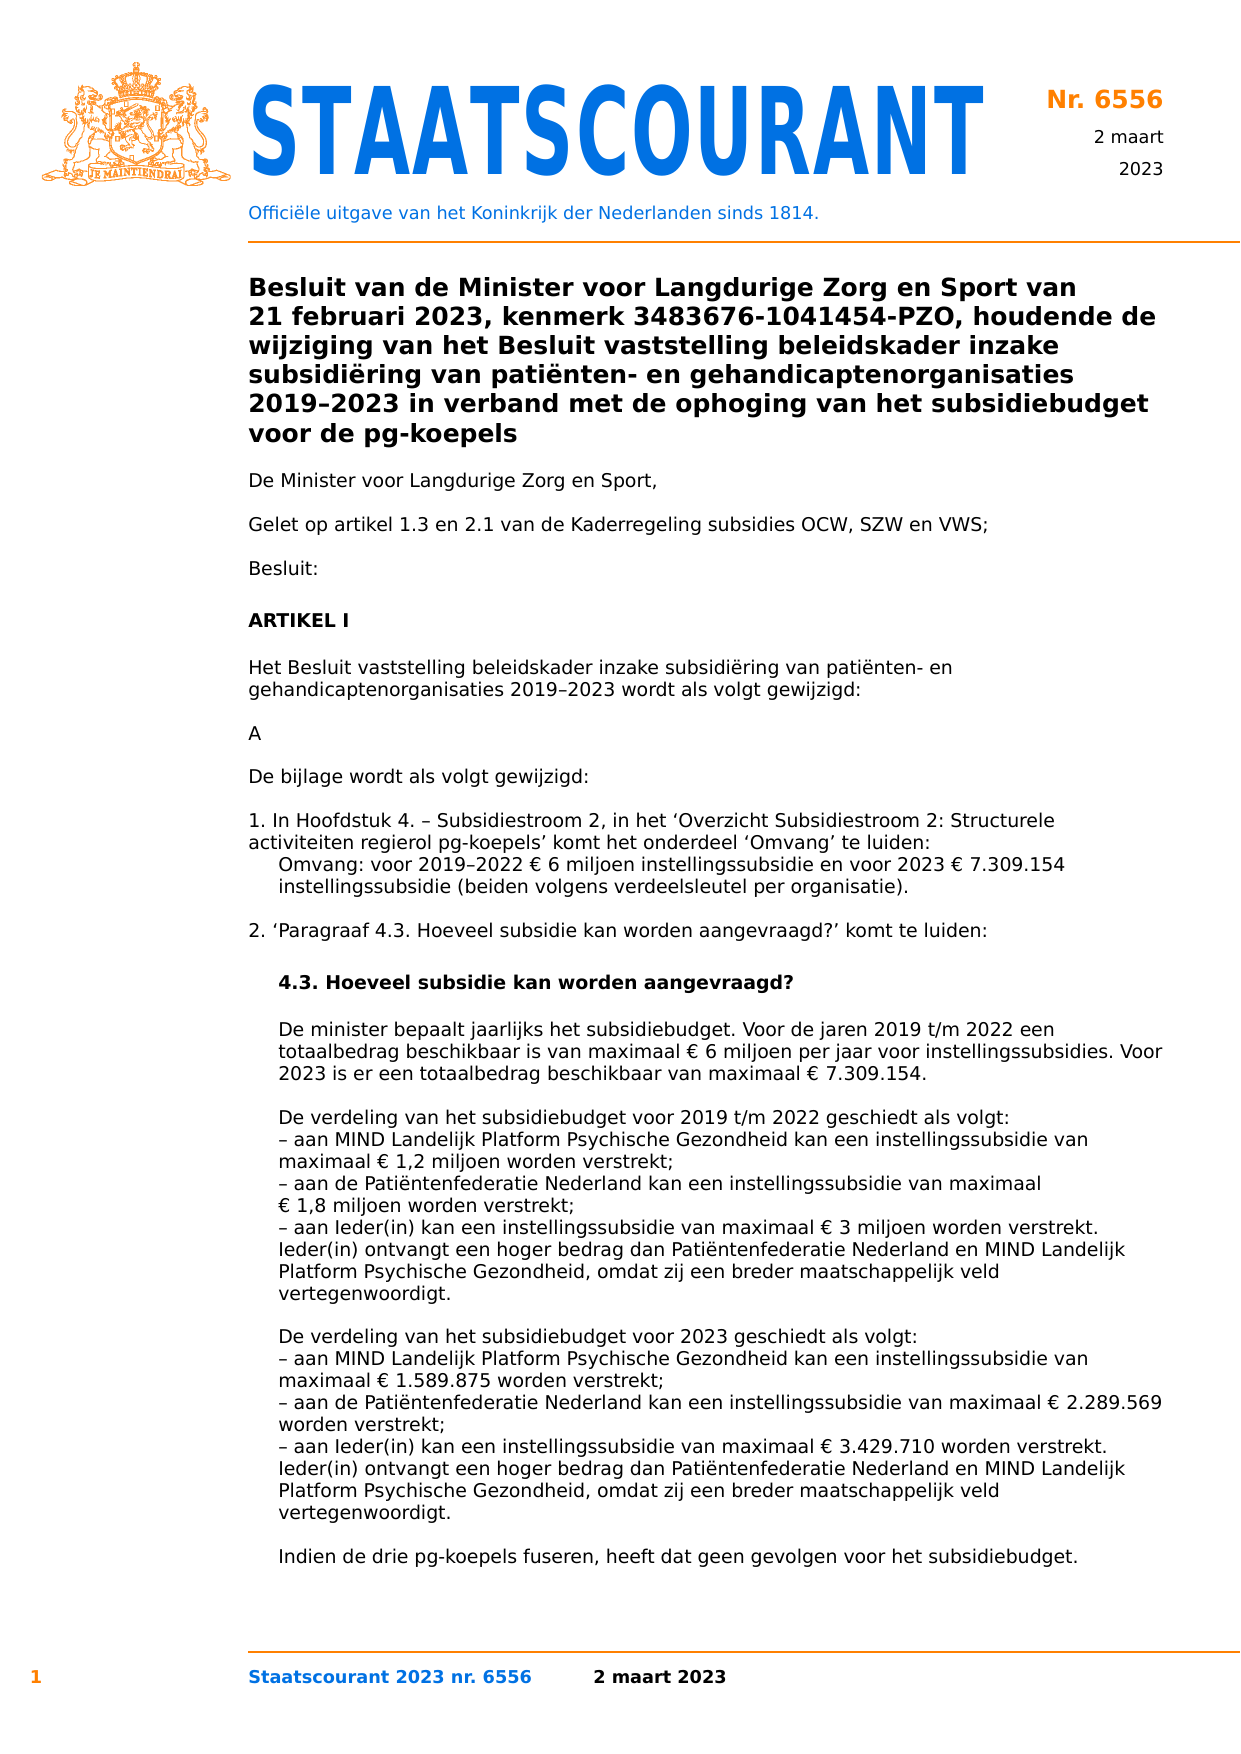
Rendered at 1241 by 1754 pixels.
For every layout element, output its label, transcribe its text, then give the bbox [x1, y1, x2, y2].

text De minister bepaalt jaarlijks het subsidiebudget. Voor de jaren 2019 t/m 2022 een totaalbedrag beschikbaar is van maximaal € 6 miljoen per jaar voor instellingssubsidies. Voor 2023 is er een totaalbedrag beschikbaar van maximaal € 7.309.154. [278, 1019, 1163, 1085]
table_header Nr. 6556 [998, 62, 1240, 121]
text – aan de Patiëntenfederatie Nederland kan een instellingssubsidie van maximaal € 1,8 miljoen worden verstrekt; [278, 1173, 1163, 1217]
table_cell 2023 [998, 153, 1240, 203]
text – aan Ieder(in) kan een instellingssubsidie van maximaal € 3.429.710 worden verstrekt. Ieder(in) ontvangt een hoger bedrag dan Patiëntenfederatie Nederland en MIND Landelijk Platform Psychische Gezondheid, omdat zij een breder maatschappelijk veld vertegenwoordigt. [278, 1436, 1163, 1524]
text 2. ‘Paragraaf 4.3. Hoeveel subsidie kan worden aangevraagd?’ komt te luiden: [248, 920, 1163, 942]
table_cell Officiële uitgave van het Koninkrijk der Nederlanden sinds 1814. [248, 203, 1240, 241]
picture [41, 62, 231, 186]
subtitle Besluit van de Minister voor Langdurige Zorg en Sport van 21 februari 2023, kenmerk 3483676-1041454-PZO, houdende de wijziging van het Besluit vaststelling beleidskader inzake subsidiëring van patiënten- en gehandicaptenorganisaties 2019–2023 in verband met de ophoging van het subsidiebudget voor de pg-koepels [248, 273, 1163, 448]
text Omvang: voor 2019–2022 € 6 miljoen instellingssubsidie en voor 2023 € 7.309.154 instellingssubsidie (beiden volgens verdeelsleutel per organisatie). [278, 854, 1163, 898]
text Gelet op artikel 1.3 en 2.1 van de Kaderregeling subsidies OCW, SZW en VWS; [248, 514, 1163, 536]
table_cell 2 maart [998, 121, 1240, 153]
subtitle ARTIKEL I [248, 609, 1163, 632]
text 1. In Hoofdstuk 4. – Subsidiestroom 2, in het ‘Overzicht Subsidiestroom 2: Structurele activiteiten regierol pg-koepels’ komt het onderdeel ‘Omvang’ te luiden: [248, 810, 1163, 854]
text – aan de Patiëntenfederatie Nederland kan een instellingssubsidie van maximaal € 2.289.569 worden verstrekt; [278, 1392, 1163, 1436]
table_header [25, 62, 248, 241]
text A [248, 722, 1163, 744]
text De bijlage wordt als volgt gewijzigd: [248, 766, 1163, 788]
text Indien de drie pg-koepels fuseren, heeft dat geen gevolgen voor het subsidiebudget. [278, 1546, 1163, 1568]
table_header STAATSCOURANT [248, 62, 998, 203]
subtitle 4.3. Hoeveel subsidie kan worden aangevraagd? [278, 972, 1163, 994]
text Het Besluit vaststelling beleidskader inzake subsidiëring van patiënten- en gehandicaptenorganisaties 2019–2023 wordt als volgt gewijzigd: [248, 657, 1163, 701]
text De verdeling van het subsidiebudget voor 2023 geschiedt als volgt: [278, 1326, 1163, 1348]
text – aan Ieder(in) kan een instellingssubsidie van maximaal € 3 miljoen worden verstrekt. Ieder(in) ontvangt een hoger bedrag dan Patiëntenfederatie Nederland en MIND Landelijk Platform Psychische Gezondheid, omdat zij een breder maatschappelijk veld vertegenwoordigt. [278, 1217, 1163, 1304]
text De verdeling van het subsidiebudget voor 2019 t/m 2022 geschiedt als volgt: [278, 1107, 1163, 1129]
text Besluit: [248, 558, 1163, 579]
text De Minister voor Langdurige Zorg en Sport, [248, 470, 1163, 492]
text – aan MIND Landelijk Platform Psychische Gezondheid kan een instellingssubsidie van maximaal € 1.589.875 worden verstrekt; [278, 1348, 1163, 1392]
text – aan MIND Landelijk Platform Psychische Gezondheid kan een instellingssubsidie van maximaal € 1,2 miljoen worden verstrekt; [278, 1129, 1163, 1173]
